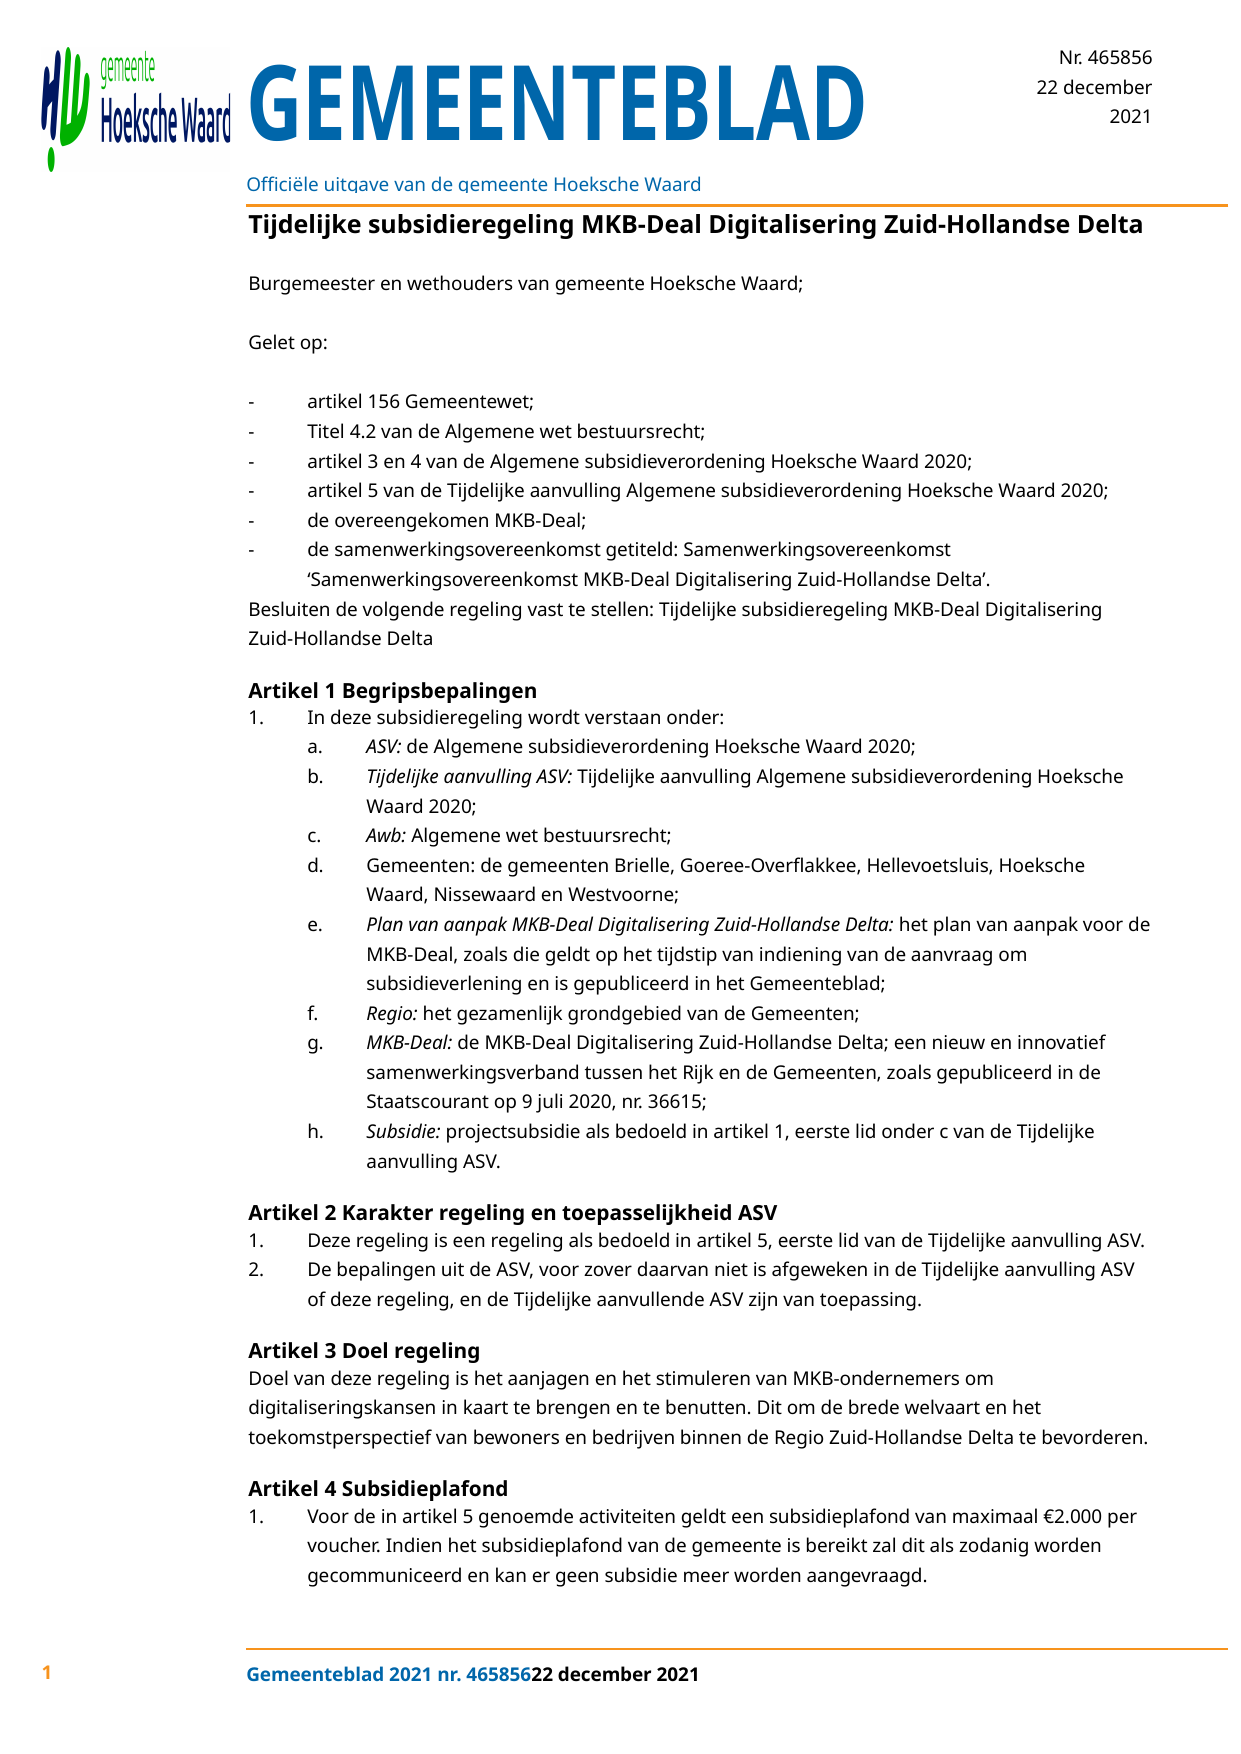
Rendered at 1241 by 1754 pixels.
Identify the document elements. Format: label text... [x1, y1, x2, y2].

text Artikel 4 Subsidieplafond [248, 1474, 1152, 1503]
text Besluiten de volgende regeling vast te stellen: Tijdelijke subsidieregeling MKB-Deal Digitalisering Zuid-Hollandse Delta [248, 596, 1152, 651]
list Plan van aanpak MKB-Deal Digitalisering Zuid-Hollandse Delta: het plan van aanpak voor de MKB-Deal, zoals die geldt op het tijdstip van indiening van de aanvraag om subsidieverlening en is gepubliceerd in het Gemeenteblad; [307, 911, 1152, 996]
text Gelet op: [248, 329, 1152, 355]
list artikel 5 van de Tijdelijke aanvulling Algemene subsidieverordening Hoeksche Waard 2020; [248, 477, 1152, 503]
list Deze regeling is een regeling als bedoeld in artikel 5, eerste lid van de Tijdelijke aanvulling ASV. [248, 1227, 1152, 1252]
list Awb: Algemene wet bestuursrecht; [307, 822, 1152, 848]
list MKB-Deal: de MKB-Deal Digitalisering Zuid-Hollandse Delta; een nieuw en innovatief samenwerkingsverband tussen het Rijk en de Gemeenten, zoals gepubliceerd in de Staatscourant op 9 juli 2020, nr. 36615; [307, 1029, 1152, 1114]
list artikel 156 Gemeentewet; [248, 389, 1152, 414]
text Artikel 1 Begripsbepalingen [248, 676, 1152, 704]
list de overeengekomen MKB-Deal; [248, 507, 1152, 533]
text Doel van deze regeling is het aanjagen en het stimuleren van MKB-ondernemers om digitaliseringskansen in kaart te brengen en te benutten. Dit om de brede welvaart en het toekomstperspectief van bewoners en bedrijven binnen de Regio Zuid-Hollandse Delta te bevorderen. [248, 1365, 1152, 1450]
list Titel 4.2 van de Algemene wet bestuursrecht; [248, 418, 1152, 444]
list In deze subsidieregeling wordt verstaan onder: [248, 704, 1152, 730]
list Voor de in artikel 5 genoemde activiteiten geldt een subsidieplafond van maximaal €2.000 per voucher. Indien het subsidieplafond van de gemeente is bereikt zal dit als zodanig worden gecommuniceerd en kan er geen subsidie meer worden aangevraagd. [248, 1503, 1152, 1588]
list ASV: de Algemene subsidieverordening Hoeksche Waard 2020; [307, 734, 1152, 759]
list de samenwerkingsovereenkomst getiteld: Samenwerkingsovereenkomst ‘Samenwerkingsovereenkomst MKB-Deal Digitalisering Zuid-Hollandse Delta’. [248, 537, 1152, 592]
text Artikel 3 Doel regeling [248, 1336, 1152, 1365]
text Artikel 2 Karakter regeling en toepasselijkheid ASV [248, 1198, 1152, 1227]
list De bepalingen uit de ASV, voor zover daarvan niet is afgeweken in de Tijdelijke aanvulling ASV of deze regeling, en de Tijdelijke aanvullende ASV zijn van toepassing. [248, 1256, 1152, 1312]
text Burgemeester en wethouders van gemeente Hoeksche Waard; [248, 270, 1152, 296]
picture [41, 47, 231, 172]
list Tijdelijke aanvulling ASV: Tijdelijke aanvulling Algemene subsidieverordening Hoeksche Waard 2020; [307, 763, 1152, 819]
text Tijdelijke subsidieregeling MKB-Deal Digitalisering Zuid-Hollandse Delta [248, 207, 1152, 241]
list Regio: het gezamenlijk grondgebied van de Gemeenten; [307, 1000, 1152, 1026]
list artikel 3 en 4 van de Algemene subsidieverordening Hoeksche Waard 2020; [248, 448, 1152, 473]
list Gemeenten: de gemeenten Brielle, Goeree-Overflakkee, Hellevoetsluis, Hoeksche Waard, Nissewaard en Westvoorne; [307, 852, 1152, 907]
list Subsidie: projectsubsidie als bedoeld in artikel 1, eerste lid onder c van de Tijdelijke aanvulling ASV. [307, 1118, 1152, 1174]
